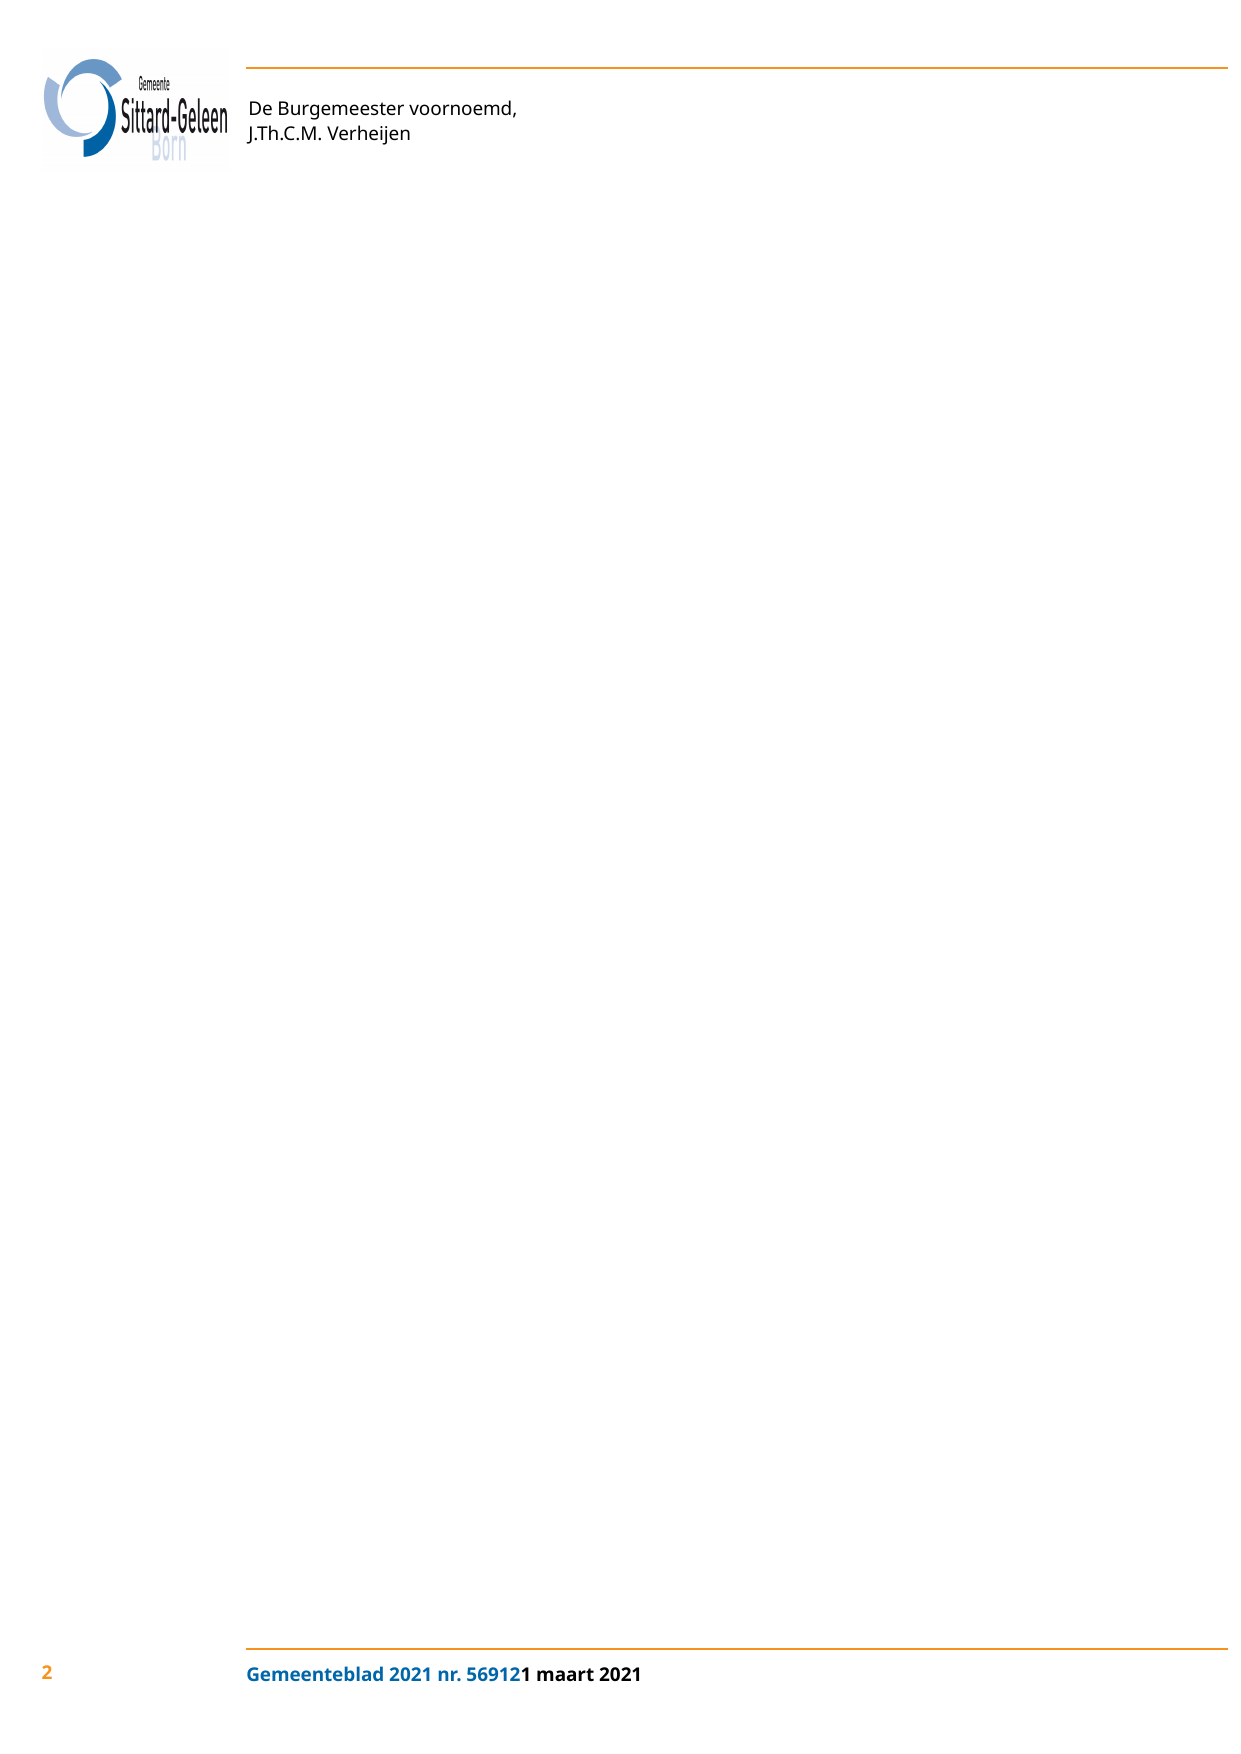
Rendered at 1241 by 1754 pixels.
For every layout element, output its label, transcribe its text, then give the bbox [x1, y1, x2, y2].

text De Burgemeester voornoemd, [248, 95, 1152, 121]
picture [41, 47, 231, 172]
text J.Th.C.M. Verheijen [248, 121, 1152, 146]
